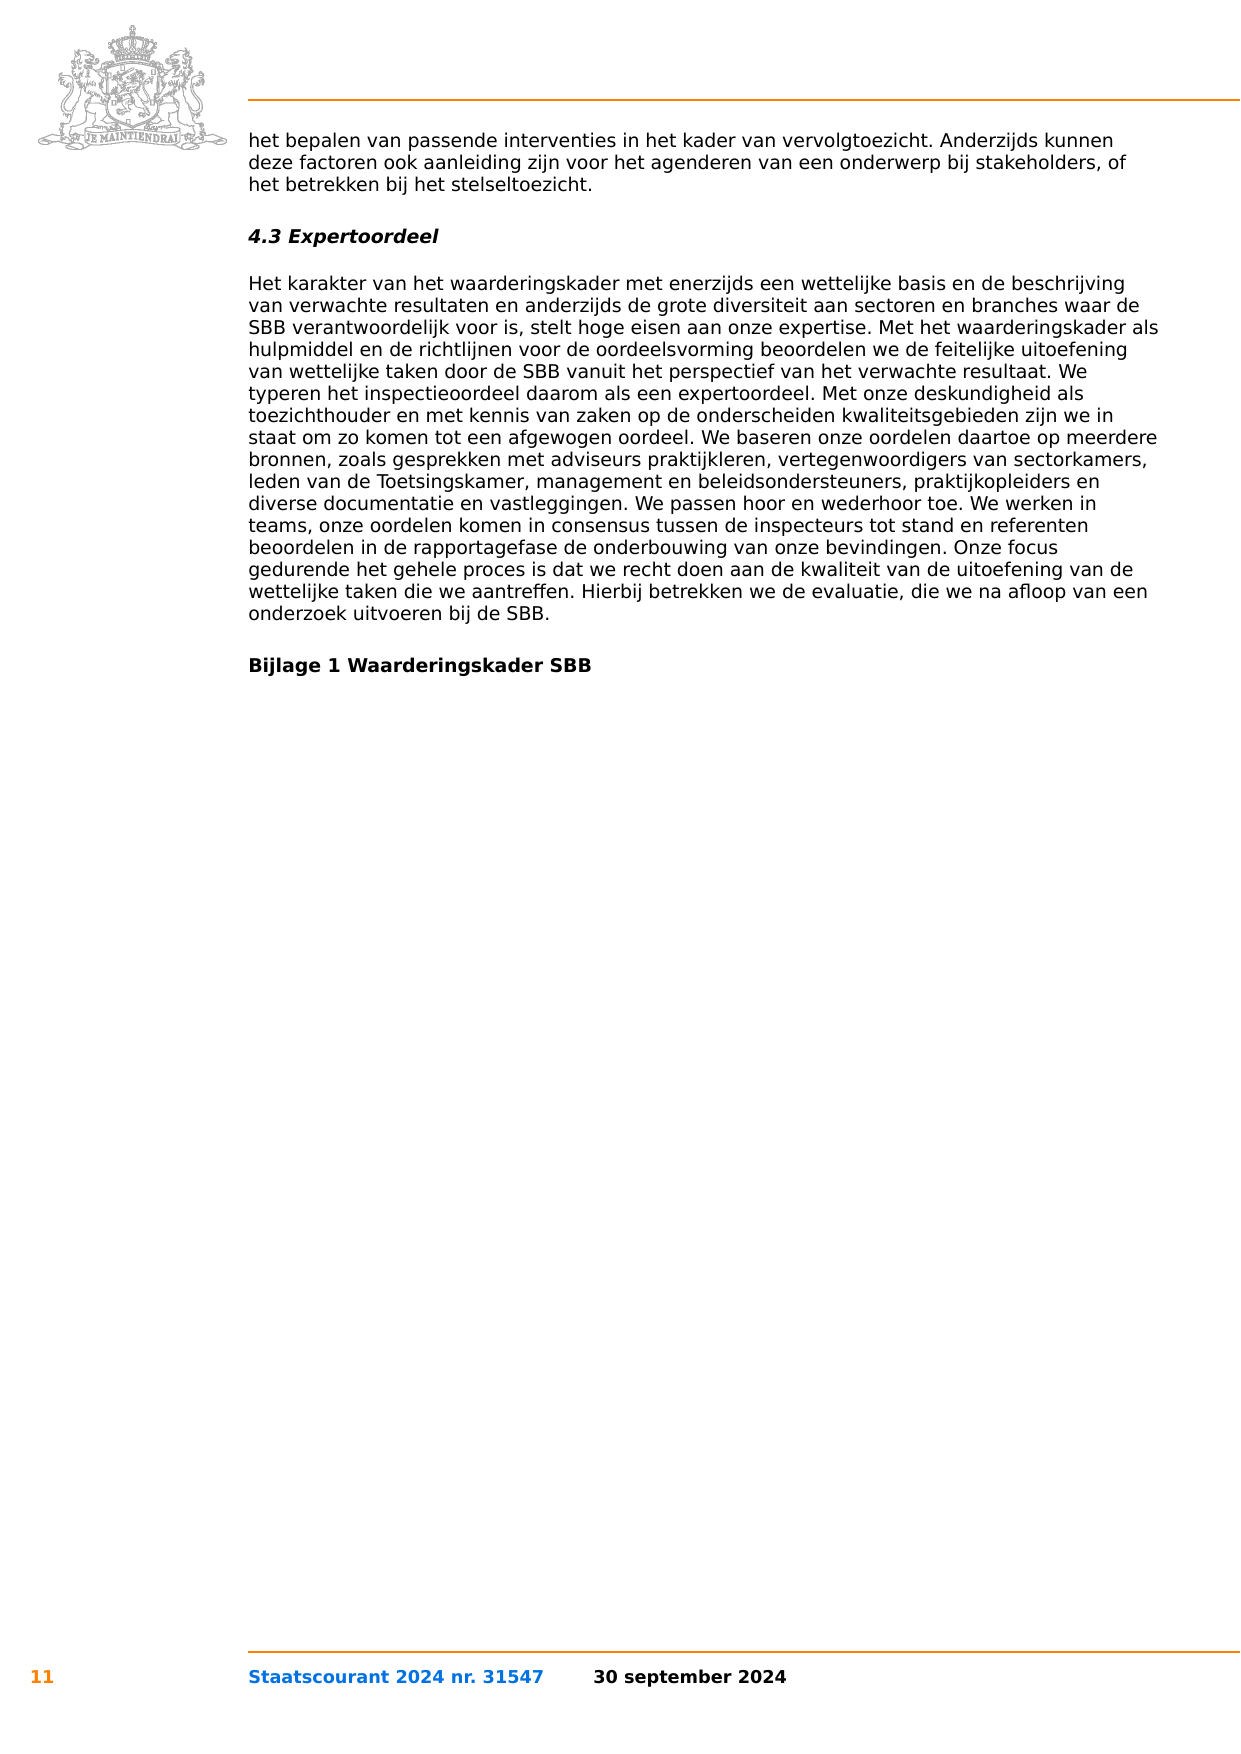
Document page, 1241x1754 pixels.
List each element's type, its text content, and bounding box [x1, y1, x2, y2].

picture [38, 25, 227, 150]
subtitle Bijlage 1 Waarderingskader SBB [248, 654, 1163, 676]
text Het karakter van het waarderingskader met enerzijds een wettelijke basis en de beschrijving van verwachte resultaten en anderzijds de grote diversiteit aan sectoren en branches waar de SBB verantwoordelijk voor is, stelt hoge eisen aan onze expertise. Met het waarderingskader als hulpmiddel en de richtlijnen voor de oordeelsvorming beoordelen we de feitelijke uitoefening van wettelijke taken door de SBB vanuit het perspectief van het verwachte resultaat. We typeren het inspectieoordeel daarom als een expertoordeel. Met onze deskundigheid als toezichthouder en met kennis van zaken op de onderscheiden kwaliteitsgebieden zijn we in staat om zo komen tot een afgewogen oordeel. We baseren onze oordelen daartoe op meerdere bronnen, zoals gesprekken met adviseurs praktijkleren, vertegenwoordigers van sectorkamers, leden van de Toetsingskamer, management en beleidsondersteuners, praktijkopleiders en diverse documentatie en vastleggingen. We passen hoor en wederhoor toe. We werken in teams, onze oordelen komen in consensus tussen de inspecteurs tot stand en referenten beoordelen in de rapportagefase de onderbouwing van onze bevindingen. Onze focus gedurende het gehele proces is dat we recht doen aan de kwaliteit van de uitoefening van de wettelijke taken die we aantreffen. Hierbij betrekken we de evaluatie, die we na afloop van een onderzoek uitvoeren bij de SBB. [248, 273, 1163, 624]
subtitle 4.3 Expertoordeel [248, 226, 1163, 248]
text het bepalen van passende interventies in het kader van vervolgtoezicht. Anderzijds kunnen deze factoren ook aanleiding zijn voor het agenderen van een onderwerp bij stakeholders, of het betrekken bij het stelseltoezicht. [248, 130, 1163, 196]
